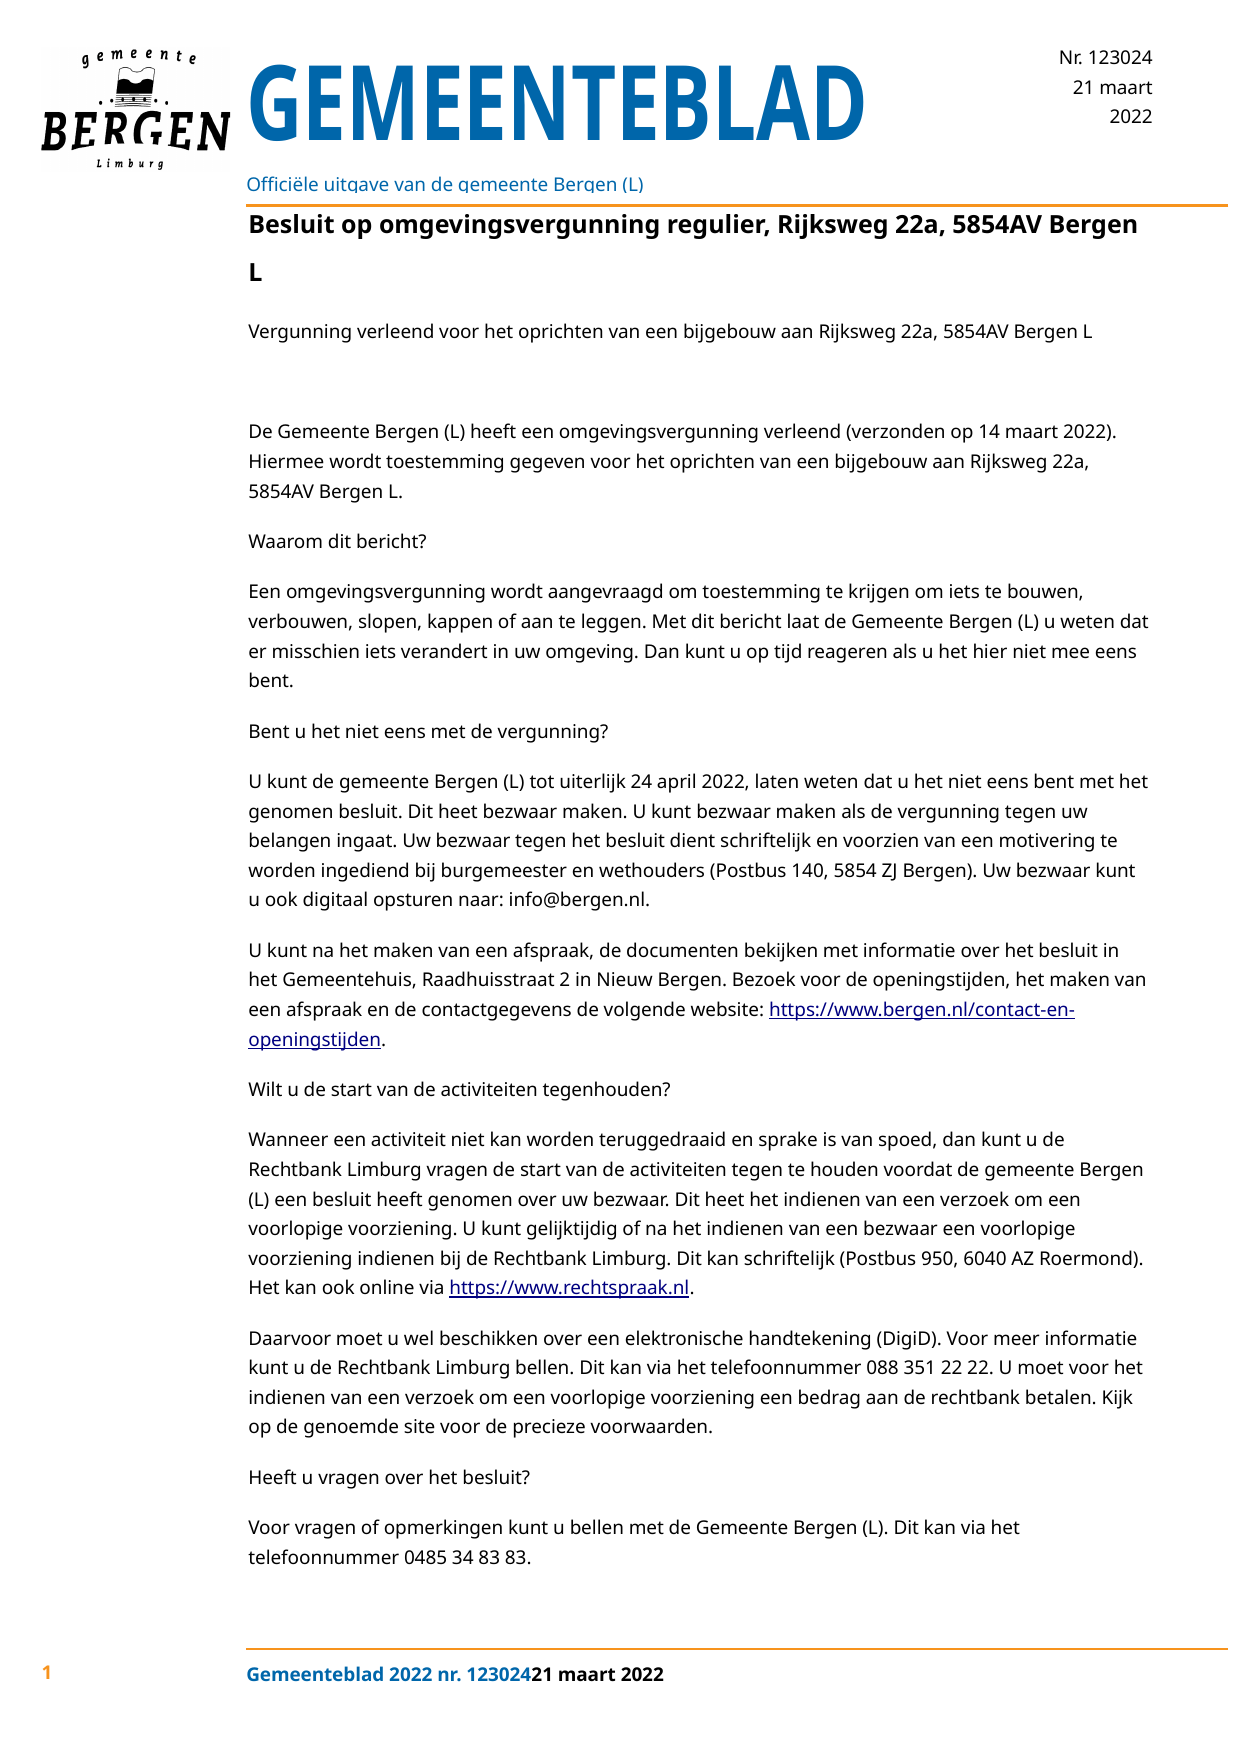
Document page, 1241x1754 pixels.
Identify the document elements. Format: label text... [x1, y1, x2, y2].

text Wilt u de start van de activiteiten tegenhouden? [248, 1076, 1152, 1102]
text Wanneer een activiteit niet kan worden teruggedraaid en sprake is van spoed, dan kunt u de Rechtbank Limburg vragen de start van de activiteiten tegen te houden voordat de gemeente Bergen (L) een besluit heeft genomen over uw bezwaar. Dit heet het indienen van een verzoek om een voorlopige voorziening. U kunt gelijktijdig of na het indienen van een bezwaar een voorlopige voorziening indienen bij de Rechtbank Limburg. Dit kan schriftelijk (Postbus 950, 6040 AZ Roermond). Het kan ook online via https://www.rechtspraak.nl. [248, 1127, 1152, 1300]
text Een omgevingsvergunning wordt aangevraagd om toestemming te krijgen om iets te bouwen, verbouwen, slopen, kappen of aan te leggen. Met dit bericht laat de Gemeente Bergen (L) u weten dat er misschien iets verandert in uw omgeving. Dan kunt u op tijd reageren als u het hier niet mee eens bent. [248, 579, 1152, 693]
text Waarom dit bericht? [248, 528, 1152, 554]
text Voor vragen of opmerkingen kunt u bellen met de Gemeente Bergen (L). Dit kan via het telefoonnummer 0485 34 83 83. [248, 1514, 1152, 1570]
text Heeft u vragen over het besluit? [248, 1464, 1152, 1490]
text Besluit op omgevingsvergunning regulier, Rijksweg 22a, 5854AV Bergen L [248, 207, 1152, 288]
picture [41, 47, 231, 172]
text U kunt de gemeente Bergen (L) tot uiterlijk 24 april 2022, laten weten dat u het niet eens bent met het genomen besluit. Dit heet bezwaar maken. U kunt bezwaar maken als de vergunning tegen uw belangen ingaat. Uw bezwaar tegen het besluit dient schriftelijk en voorzien van een motivering te worden ingediend bij burgemeester en wethouders (Postbus 140, 5854 ZJ Bergen). Uw bezwaar kunt u ook digitaal opsturen naar: info@bergen.nl. [248, 768, 1152, 912]
text U kunt na het maken van een afspraak, de documenten bekijken met informatie over het besluit in het Gemeentehuis, Raadhuisstraat 2 in Nieuw Bergen. Bezoek voor de openingstijden, het maken van een afspraak en de contactgegevens de volgende website: https://www.bergen.nl/contact-en-openingstijden. [248, 937, 1152, 1052]
text Daarvoor moet u wel beschikken over een elektronische handtekening (DigiD). Voor meer informatie kunt u de Rechtbank Limburg bellen. Dit kan via het telefoonnummer 088 351 22 22. U moet voor het indienen van een verzoek om een voorlopige voorziening een bedrag aan de rechtbank betalen. Kijk op de genoemde site voor de precieze voorwaarden. [248, 1325, 1152, 1439]
text Bent u het niet eens met de vergunning? [248, 718, 1152, 744]
text Vergunning verleend voor het oprichten van een bijgebouw aan Rijksweg 22a, 5854AV Bergen L [248, 318, 1152, 344]
text De Gemeente Bergen (L) heeft een omgevingsvergunning verleend (verzonden op 14 maart 2022). Hiermee wordt toestemming gegeven voor het oprichten van een bijgebouw aan Rijksweg 22a, 5854AV Bergen L. [248, 419, 1152, 504]
